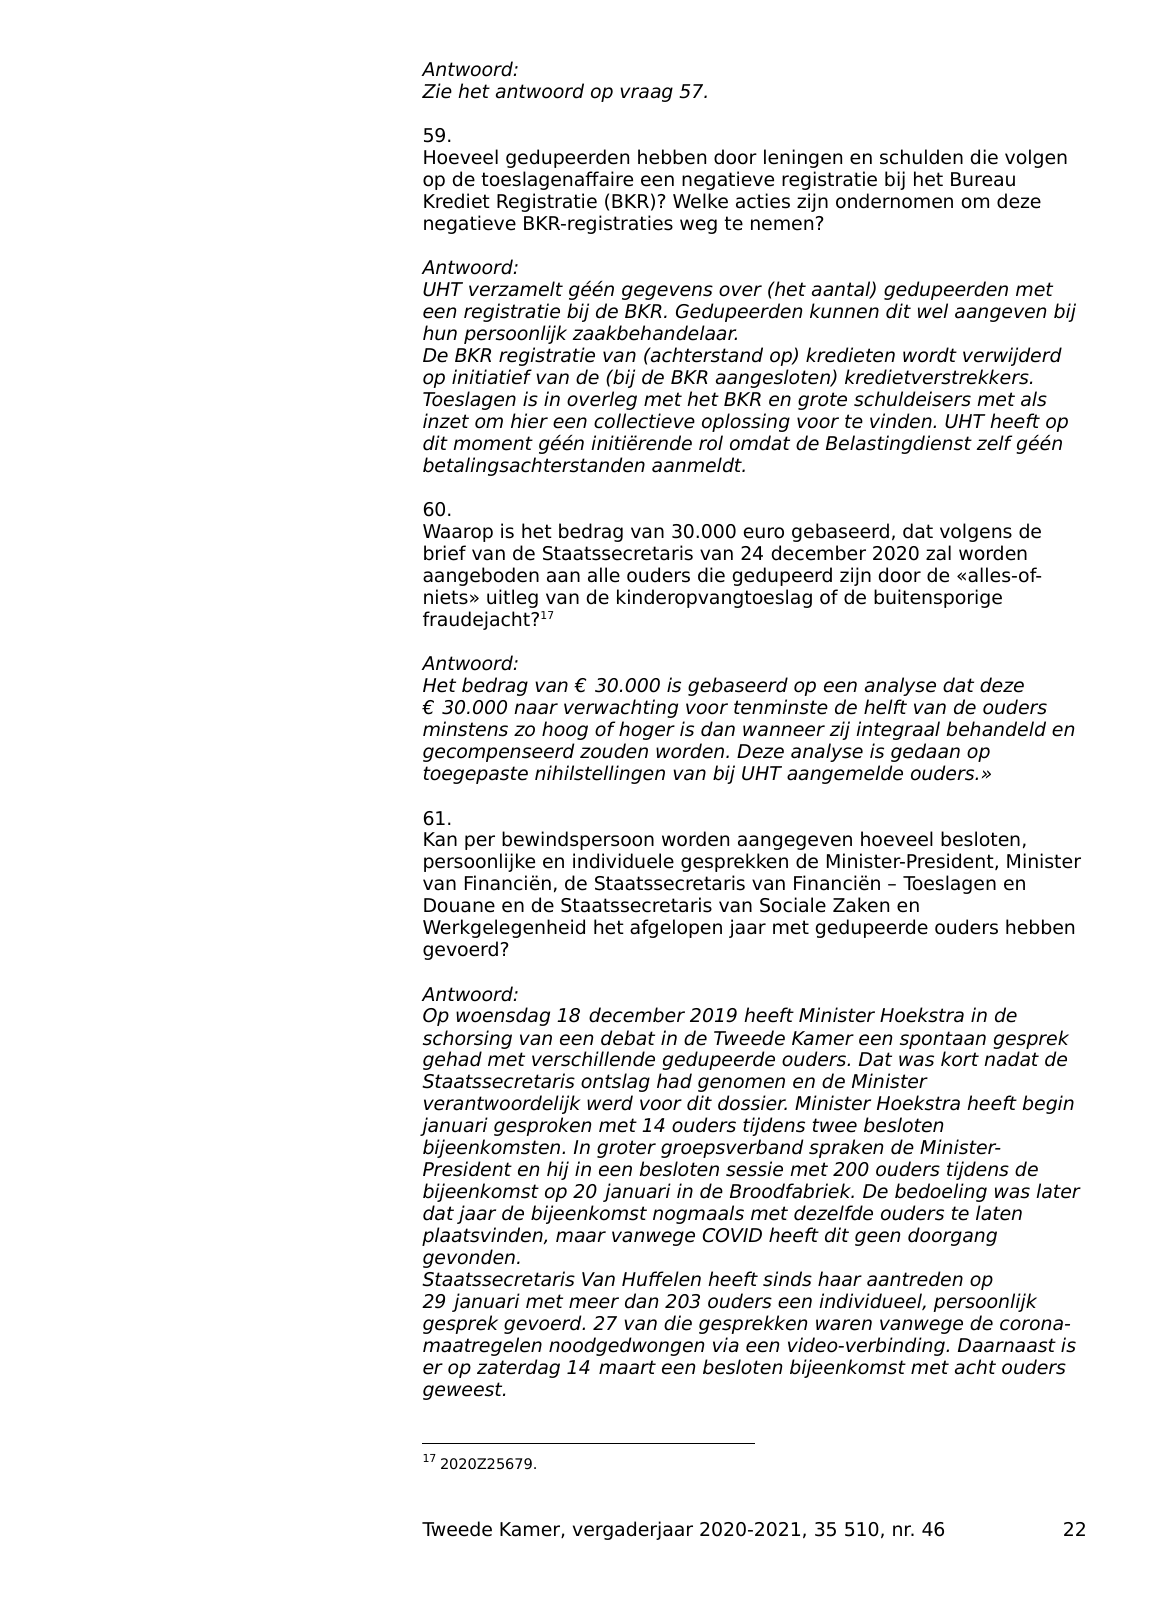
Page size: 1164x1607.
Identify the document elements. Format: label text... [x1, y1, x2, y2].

text 2020Z25679. [422, 1452, 1087, 1474]
text 59. [422, 125, 1087, 147]
text UHT verzamelt géén gegevens over (het aantal) gedupeerden met een registratie bij de BKR. Gedupeerden kunnen dit wel aangeven bij hun persoonlijk zaakbehandelaar. [422, 279, 1087, 345]
text Het bedrag van € 30.000 is gebaseerd op een analyse dat deze € 30.000 naar verwachting voor tenminste de helft van de ouders minstens zo hoog of hoger is dan wanneer zij integraal behandeld en gecompenseerd zouden worden. Deze analyse is gedaan op toegepaste nihilstellingen van bij UHT aangemelde ouders.» [422, 675, 1087, 785]
text Staatssecretaris Van Huffelen heeft sinds haar aantreden op 29 januari met meer dan 203 ouders een individueel, persoonlijk gesprek gevoerd. 27 van die gesprekken waren vanwege de corona-maatregelen noodgedwongen via een video-verbinding. Daarnaast is er op zaterdag 14 maart een besloten bijeenkomst met acht ouders geweest. [422, 1269, 1087, 1401]
text Antwoord: [422, 983, 1087, 1005]
text 61. [422, 807, 1087, 829]
text Zie het antwoord op vraag 57. [422, 81, 1087, 103]
text Kan per bewindspersoon worden aangegeven hoeveel besloten, persoonlijke en individuele gesprekken de Minister-President, Minister van Financiën, de Staatssecretaris van Financiën – Toeslagen en Douane en de Staatssecretaris van Sociale Zaken en Werkgelegenheid het afgelopen jaar met gedupeerde ouders hebben gevoerd? [422, 829, 1087, 961]
text Op woensdag 18 december 2019 heeft Minister Hoekstra in de schorsing van een debat in de Tweede Kamer een spontaan gesprek gehad met verschillende gedupeerde ouders. Dat was kort nadat de Staatssecretaris ontslag had genomen en de Minister verantwoordelijk werd voor dit dossier. Minister Hoekstra heeft begin januari gesproken met 14 ouders tijdens twee besloten bijeenkomsten. In groter groepsverband spraken de Minister-President en hij in een besloten sessie met 200 ouders tijdens de bijeenkomst op 20 januari in de Broodfabriek. De bedoeling was later dat jaar de bijeenkomst nogmaals met dezelfde ouders te laten plaatsvinden, maar vanwege COVID heeft dit geen doorgang gevonden. [422, 1005, 1087, 1269]
text De BKR registratie van (achterstand op) kredieten wordt verwijderd op initiatief van de (bij de BKR aangesloten) kredietverstrekkers. Toeslagen is in overleg met het BKR en grote schuldeisers met als inzet om hier een collectieve oplossing voor te vinden. UHT heeft op dit moment géén initiërende rol omdat de Belastingdienst zelf géén betalingsachterstanden aanmeldt. [422, 345, 1087, 477]
text Hoeveel gedupeerden hebben door leningen en schulden die volgen op de toeslagenaffaire een negatieve registratie bij het Bureau Krediet Registratie (BKR)? Welke acties zijn ondernomen om deze negatieve BKR-registraties weg te nemen? [422, 147, 1087, 235]
text Waarop is het bedrag van 30.000 euro gebaseerd, dat volgens de brief van de Staatssecretaris van 24 december 2020 zal worden aangeboden aan alle ouders die gedupeerd zijn door de «alles-of-niets» uitleg van de kinderopvangtoeslag of de buitensporige fraudejacht? [422, 521, 1087, 631]
text Antwoord: [422, 653, 1087, 675]
text Antwoord: [422, 59, 1087, 81]
text Antwoord: [422, 257, 1087, 279]
text 60. [422, 499, 1087, 521]
